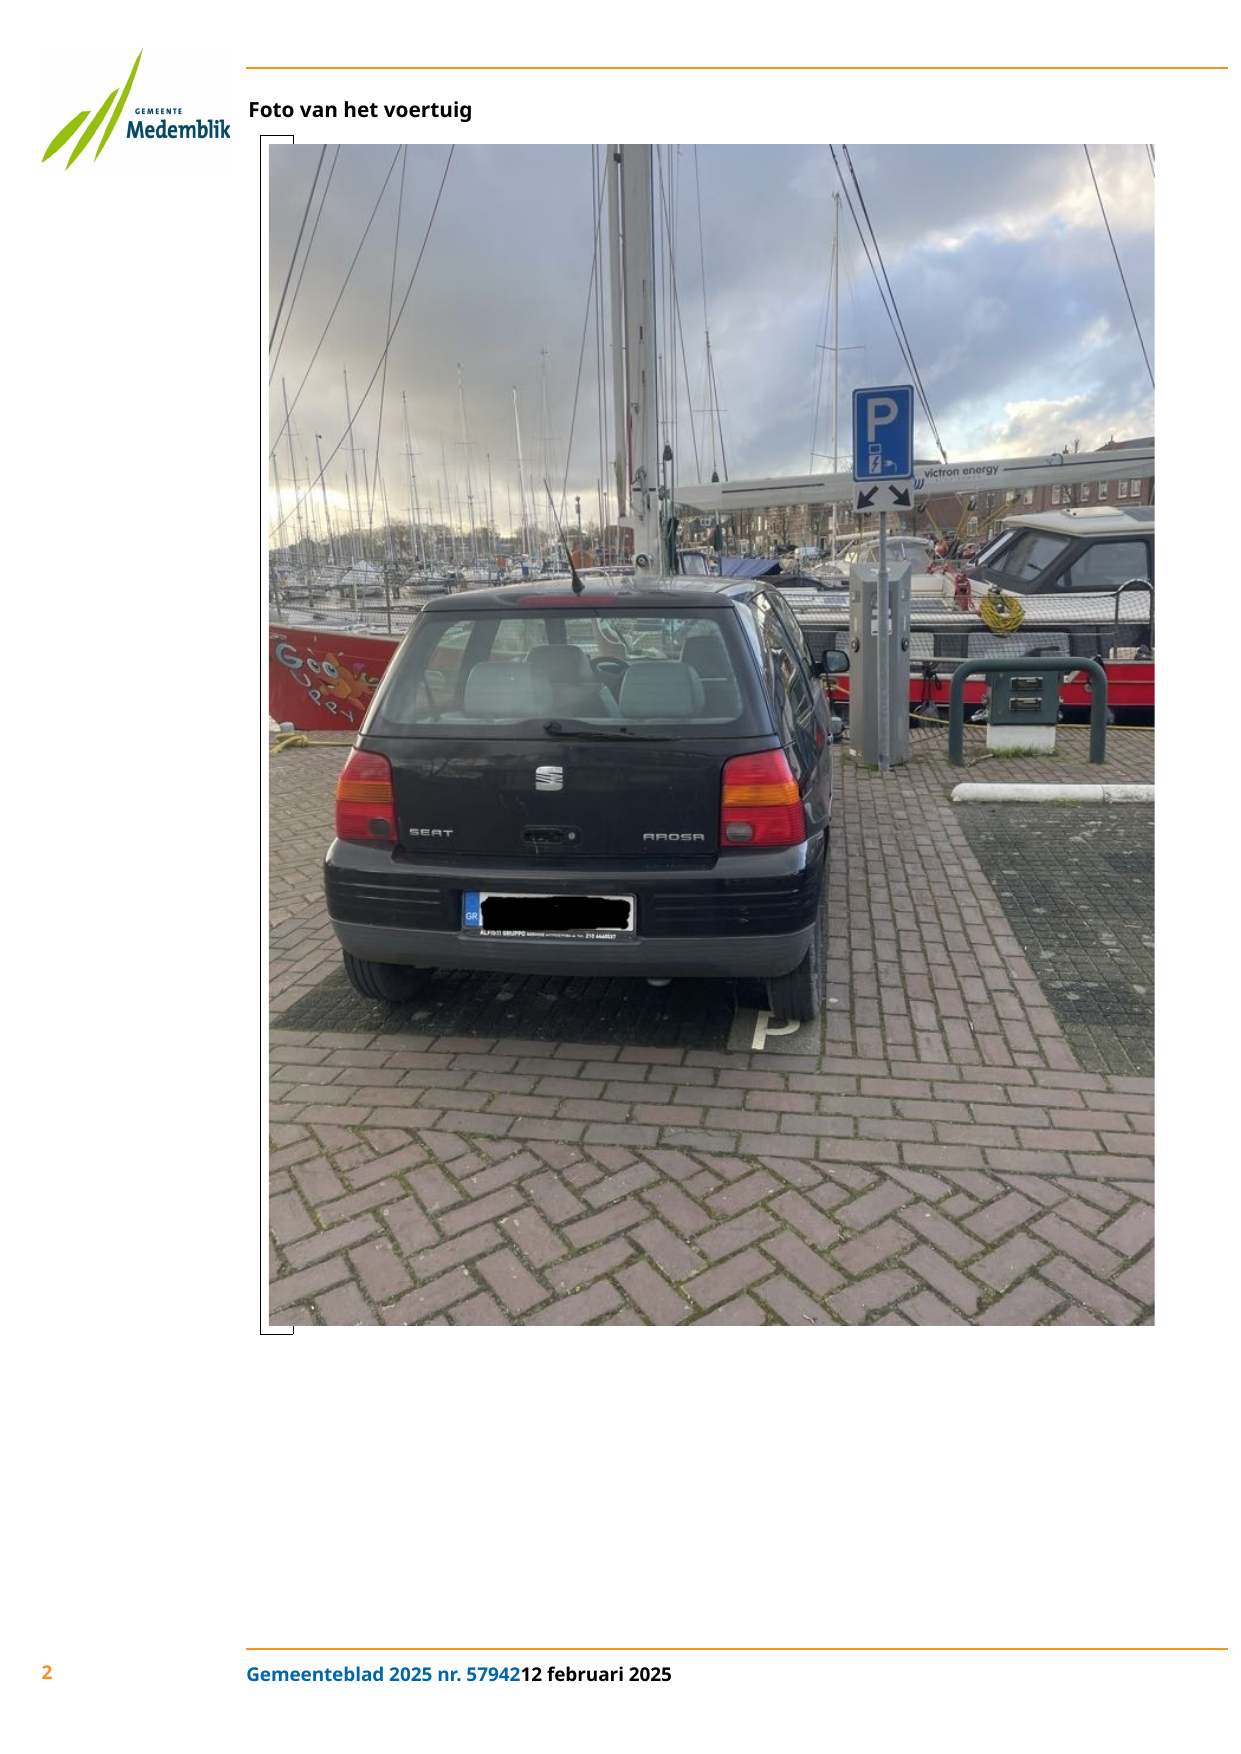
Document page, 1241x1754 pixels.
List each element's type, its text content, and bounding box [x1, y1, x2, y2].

picture [41, 47, 231, 172]
picture [268, 144, 1155, 1326]
text Foto van het voertuig [248, 95, 1152, 123]
